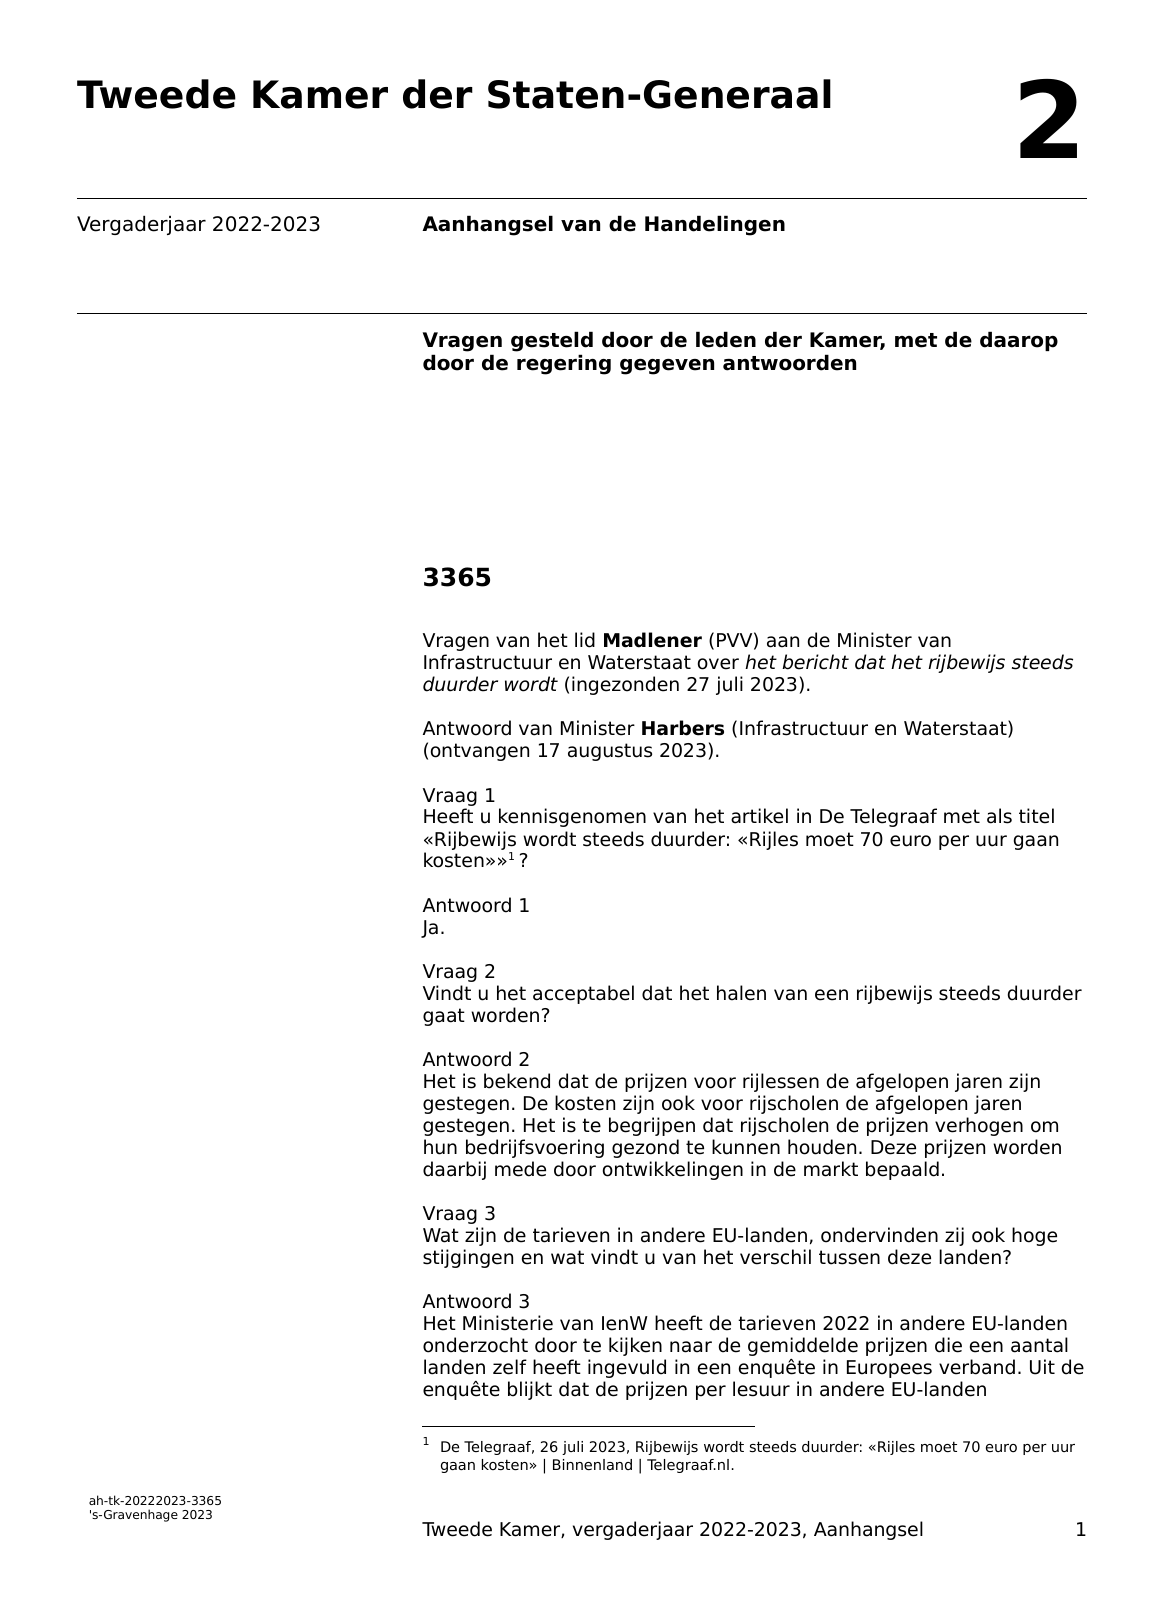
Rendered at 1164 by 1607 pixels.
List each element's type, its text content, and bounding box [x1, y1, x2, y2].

text Vraag 2 [422, 961, 1087, 983]
table_header 2 [886, 59, 1087, 198]
text Antwoord 2 [422, 1049, 1087, 1071]
text 3365 [422, 563, 1087, 592]
text Vindt u het acceptabel dat het halen van een rijbewijs steeds duurder gaat worden? [422, 983, 1087, 1027]
text ah-tk-20222023-3365 [88, 1494, 323, 1508]
text Heeft u kennisgenomen van het artikel in De Telegraaf met als titel «Rijbewijs wordt steeds duurder: «Rijles moet 70 euro per uur gaan kosten»»? [422, 806, 1087, 872]
table_header Tweede Kamer der Staten-Generaal [77, 59, 886, 198]
text De Telegraaf, 26 juli 2023, Rijbewijs wordt steeds duurder: «Rijles moet 70 euro per uur gaan kosten» | Binnenland | Telegraaf.nl. [422, 1435, 1087, 1474]
table_cell Vragen gesteld door de leden der Kamer, met de daarop door de regering gegeven antwoorden [422, 314, 1087, 375]
text 's-Gravenhage 2023 [88, 1508, 323, 1522]
text Ja. [422, 917, 1087, 938]
text Vraag 3 [422, 1203, 1087, 1225]
text Het is bekend dat de prijzen voor rijlessen de afgelopen jaren zijn gestegen. De kosten zijn ook voor rijscholen de afgelopen jaren gestegen. Het is te begrijpen dat rijscholen de prijzen verhogen om hun bedrijfsvoering gezond te kunnen houden. Deze prijzen worden daarbij mede door ontwikkelingen in de markt bepaald. [422, 1071, 1087, 1181]
text Vraag 1 [422, 784, 1087, 806]
text Antwoord 3 [422, 1291, 1087, 1313]
text Antwoord 1 [422, 894, 1087, 917]
text Het Ministerie van IenW heeft de tarieven 2022 in andere EU-landen onderzocht door te kijken naar de gemiddelde prijzen die een aantal landen zelf heeft ingevuld in een enquête in Europees verband. Uit de enquête blijkt dat de prijzen per lesuur in andere EU-landen [422, 1313, 1087, 1401]
text Vragen van het lid Madlener (PVV) aan de Minister van Infrastructuur en Waterstaat over het bericht dat het rijbewijs steeds duurder wordt (ingezonden 27 juli 2023). [422, 630, 1087, 696]
table_cell Aanhangsel van de Handelingen [422, 199, 1087, 313]
text Antwoord van Minister Harbers (Infrastructuur en Waterstaat) (ontvangen 17 augustus 2023). [422, 718, 1087, 762]
table_cell [77, 314, 422, 375]
text Wat zijn de tarieven in andere EU-landen, ondervinden zij ook hoge stijgingen en wat vindt u van het verschil tussen deze landen? [422, 1225, 1087, 1269]
table_cell Vergaderjaar 2022-2023 [77, 199, 422, 313]
